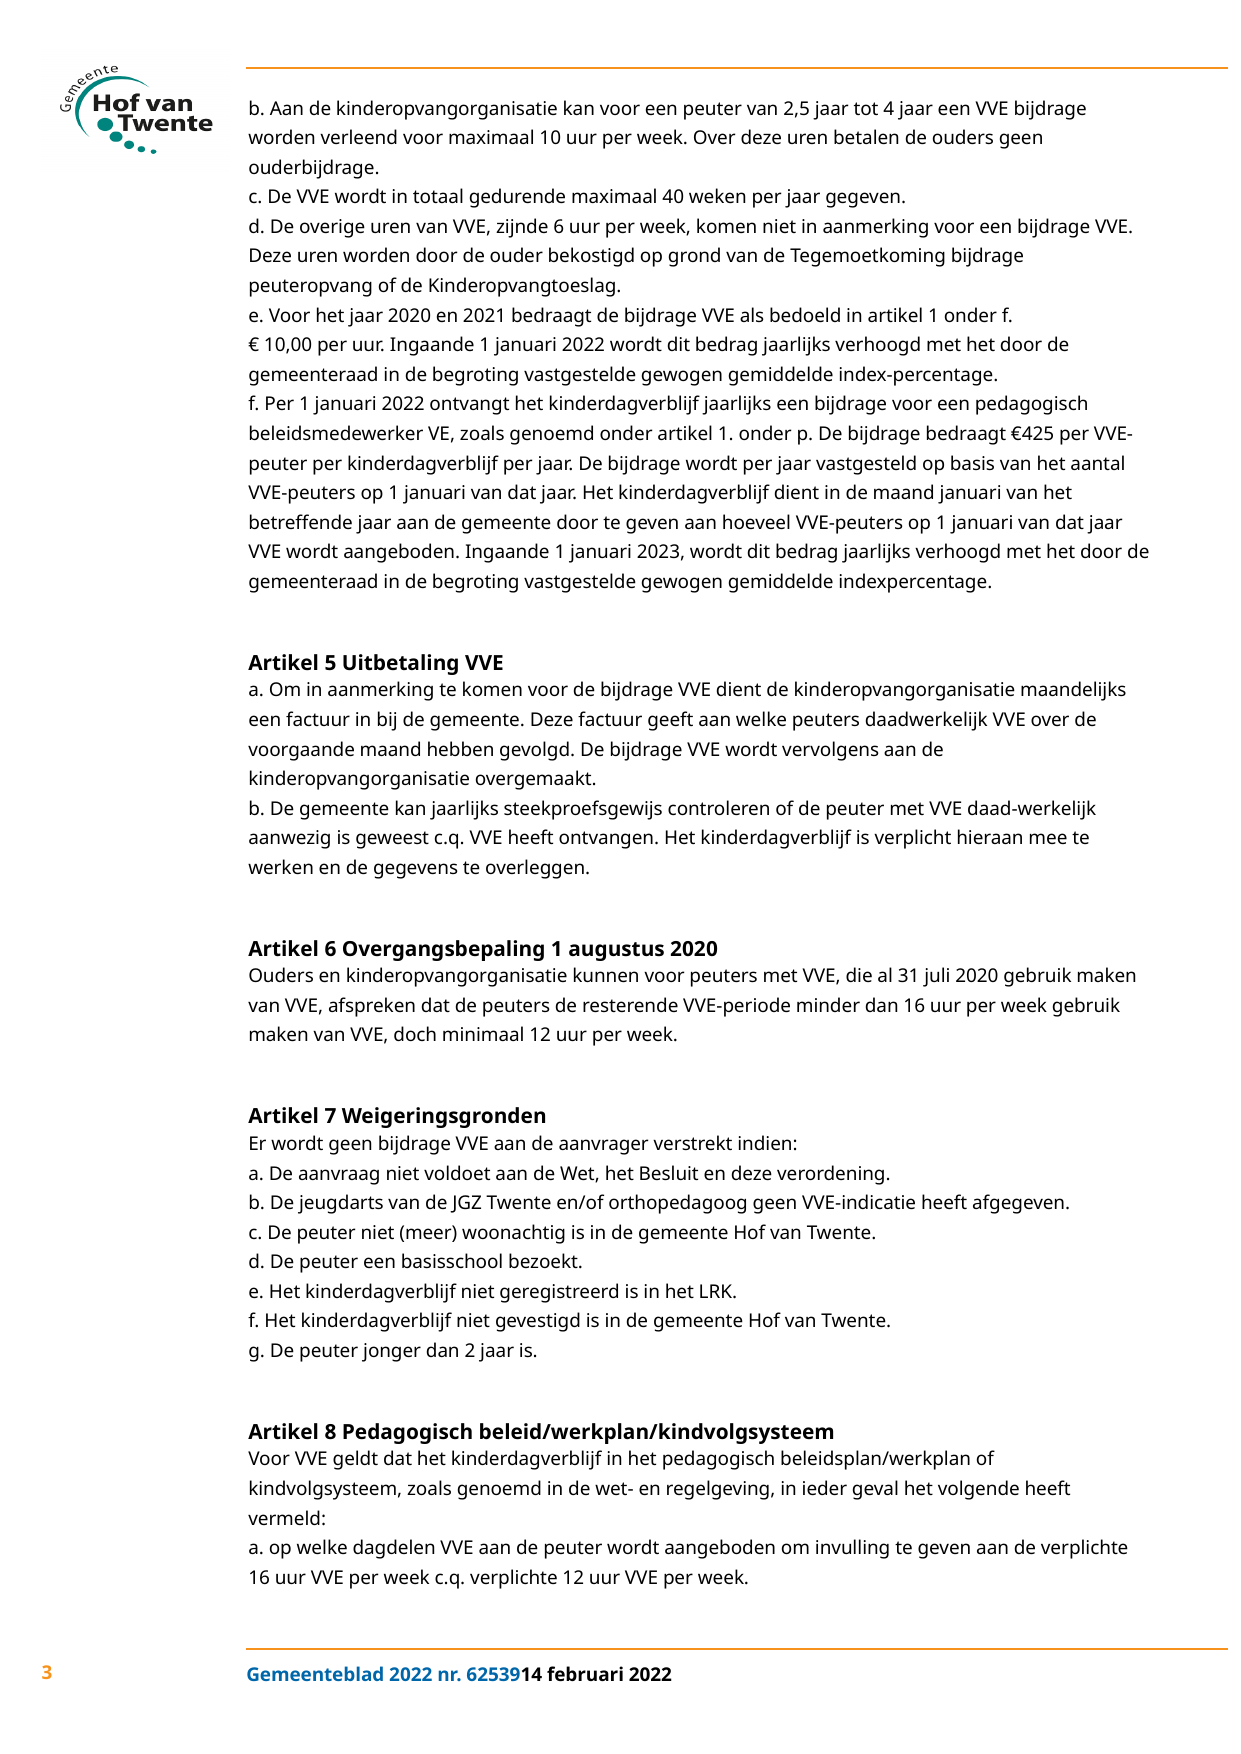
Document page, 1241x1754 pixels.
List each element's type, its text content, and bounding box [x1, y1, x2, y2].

text d. De overige uren van VVE, zijnde 6 uur per week, komen niet in aanmerking voor een bijdrage VVE. Deze uren worden door de ouder bekostigd op grond van de Tegemoetkoming bijdrage peuteropvang of de Kinderopvangtoeslag. [248, 213, 1152, 298]
text Er wordt geen bijdrage VVE aan de aanvrager verstrekt indien: [248, 1130, 1152, 1156]
text f. Het kinderdagverblijf niet gevestigd is in de gemeente Hof van Twente. [248, 1308, 1152, 1333]
text b. De jeugdarts van de JGZ Twente en/of orthopedagoog geen VVE-indicatie heeft afgegeven. [248, 1189, 1152, 1215]
text b. Aan de kinderopvangorganisatie kan voor een peuter van 2,5 jaar tot 4 jaar een VVE bijdrage worden verleend voor maximaal 10 uur per week. Over deze uren betalen de ouders geen ouderbijdrage. [248, 95, 1152, 180]
text € 10,00 per uur. Ingaande 1 januari 2022 wordt dit bedrag jaarlijks verhoogd met het door de gemeenteraad in de begroting vastgestelde gewogen gemiddelde index-percentage. [248, 331, 1152, 387]
text Artikel 7 Weigeringsgronden [248, 1102, 1152, 1130]
text a. De aanvraag niet voldoet aan de Wet, het Besluit en deze verordening. [248, 1160, 1152, 1185]
picture [41, 47, 231, 172]
text c. De peuter niet (meer) woonachtig is in de gemeente Hof van Twente. [248, 1219, 1152, 1244]
text e. Voor het jaar 2020 en 2021 bedraagt de bijdrage VVE als bedoeld in artikel 1 onder f. [248, 302, 1152, 328]
text e. Het kinderdagverblijf niet geregistreerd is in het LRK. [248, 1278, 1152, 1304]
text Artikel 6 Overgangsbepaling 1 augustus 2020 [248, 934, 1152, 962]
text Artikel 5 Uitbetaling VVE [248, 648, 1152, 677]
text g. De peuter jonger dan 2 jaar is. [248, 1337, 1152, 1363]
text d. De peuter een basisschool bezoekt. [248, 1248, 1152, 1274]
text a. op welke dagdelen VVE aan de peuter wordt aangeboden om invulling te geven aan de verplichte 16 uur VVE per week c.q. verplichte 12 uur VVE per week. [248, 1534, 1152, 1590]
text c. De VVE wordt in totaal gedurende maximaal 40 weken per jaar gegeven. [248, 183, 1152, 209]
text Ouders en kinderopvangorganisatie kunnen voor peuters met VVE, die al 31 juli 2020 gebruik maken van VVE, afspreken dat de peuters de resterende VVE-periode minder dan 16 uur per week gebruik maken van VVE, doch minimaal 12 uur per week. [248, 962, 1152, 1047]
text b. De gemeente kan jaarlijks steekproefsgewijs controleren of de peuter met VVE daad-werkelijk aanwezig is geweest c.q. VVE heeft ontvangen. Het kinderdagverblijf is verplicht hieraan mee te werken en de gegevens te overleggen. [248, 795, 1152, 880]
text f. Per 1 januari 2022 ontvangt het kinderdagverblijf jaarlijks een bijdrage voor een pedagogisch beleidsmedewerker VE, zoals genoemd onder artikel 1. onder p. De bijdrage bedraagt €425 per VVE-peuter per kinderdagverblijf per jaar. De bijdrage wordt per jaar vastgesteld op basis van het aantal VVE-peuters op 1 januari van dat jaar. Het kinderdagverblijf dient in de maand januari van het betreffende jaar aan de gemeente door te geven aan hoeveel VVE-peuters op 1 januari van dat jaar VVE wordt aangeboden. Ingaande 1 januari 2023, wordt dit bedrag jaarlijks verhoogd met het door de gemeenteraad in de begroting vastgestelde gewogen gemiddelde indexpercentage. [248, 391, 1152, 594]
text Voor VVE geldt dat het kinderdagverblijf in het pedagogisch beleidsplan/werkplan of kindvolgsysteem, zoals genoemd in de wet- en regelgeving, in ieder geval het volgende heeft vermeld: [248, 1446, 1152, 1531]
text a. Om in aanmerking te komen voor de bijdrage VVE dient de kinderopvangorganisatie maandelijks een factuur in bij de gemeente. Deze factuur geeft aan welke peuters daadwerkelijk VVE over de voorgaande maand hebben gevolgd. De bijdrage VVE wordt vervolgens aan de kinderopvangorganisatie overgemaakt. [248, 677, 1152, 791]
text Artikel 8 Pedagogisch beleid/werkplan/kindvolgsysteem [248, 1417, 1152, 1446]
